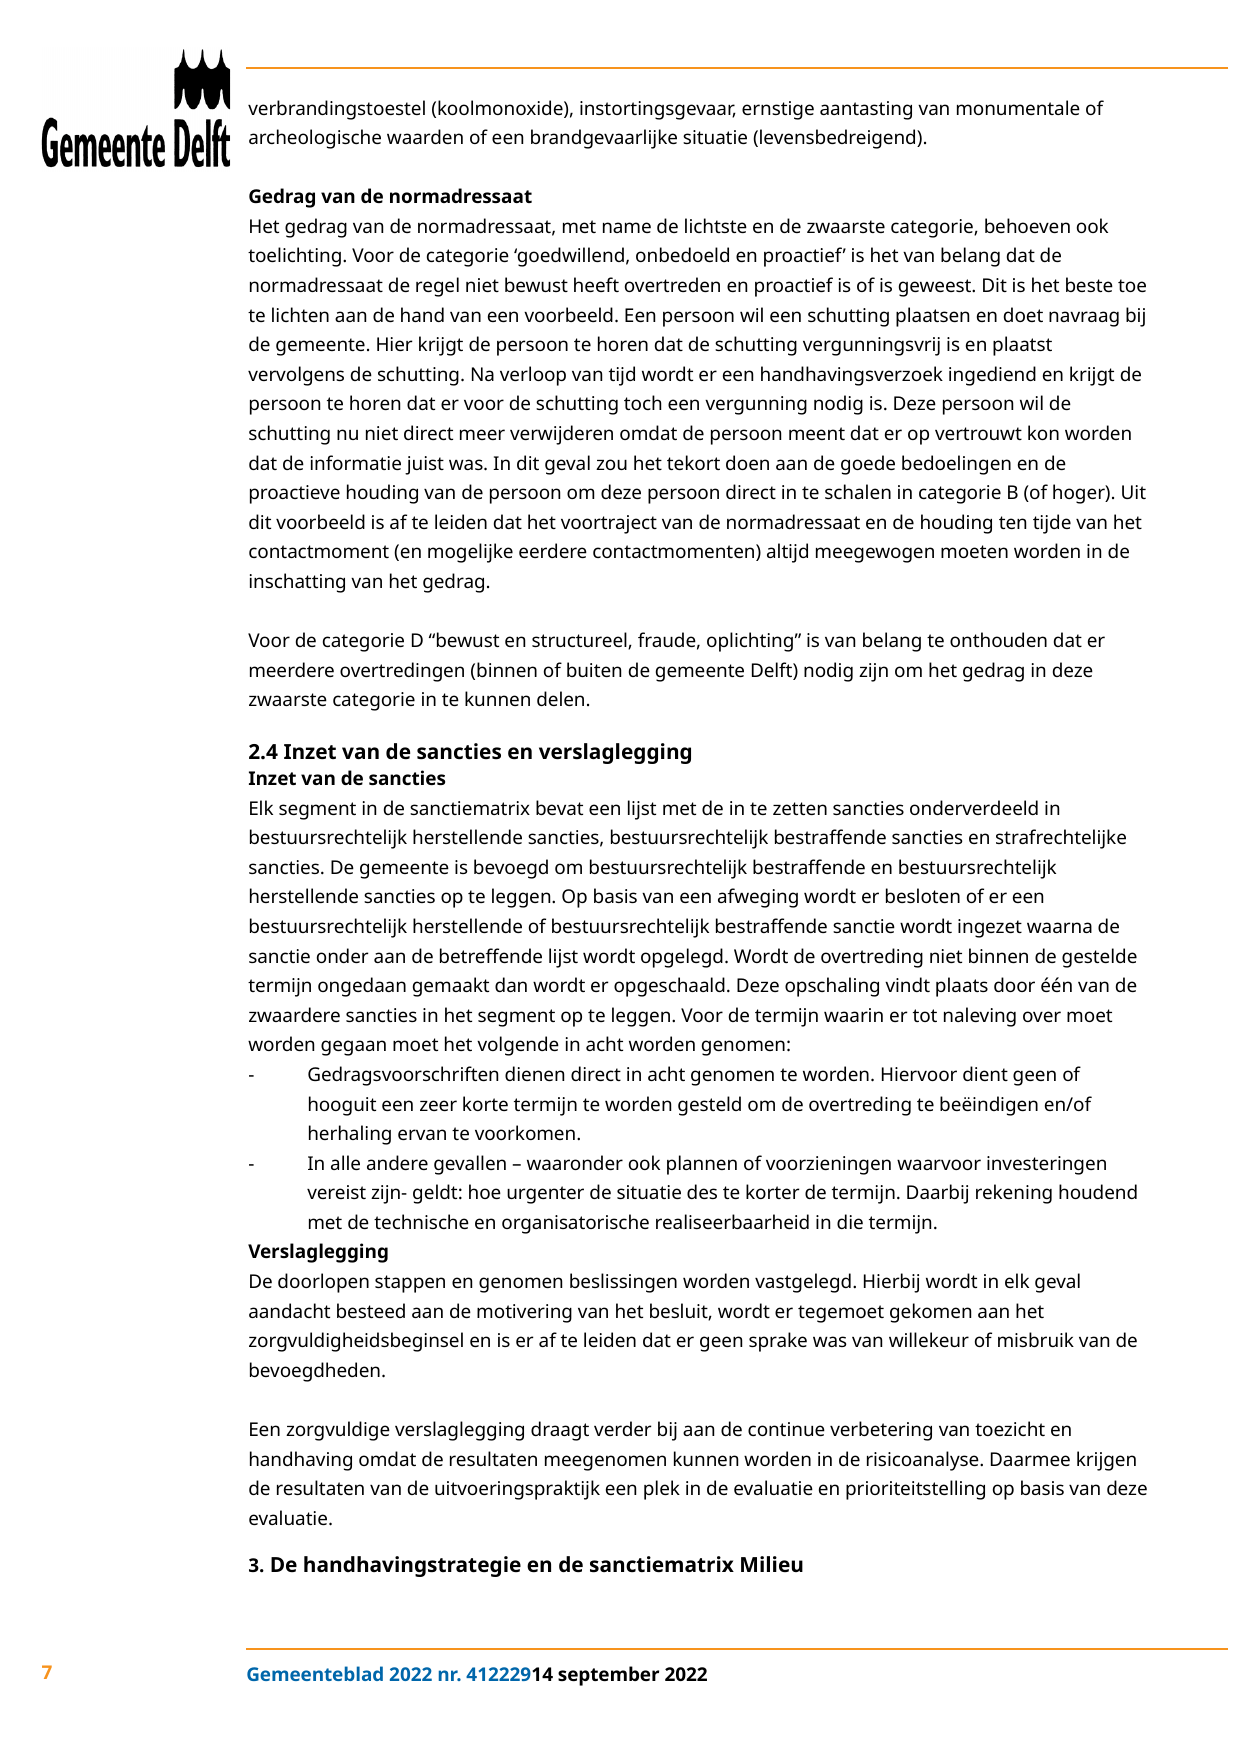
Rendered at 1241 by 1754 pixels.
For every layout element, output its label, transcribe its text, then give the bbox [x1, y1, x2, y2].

text 2.4 Inzet van de sancties en verslaglegging [248, 737, 1152, 765]
text Inzet van de sancties [248, 765, 1152, 791]
text Een zorgvuldige verslaglegging draagt verder bij aan de continue verbetering van toezicht en handhaving omdat de resultaten meegenomen kunnen worden in de risicoanalyse. Daarmee krijgen de resultaten van de uitvoeringspraktijk een plek in de evaluatie en prioriteitstelling op basis van deze evaluatie. [248, 1416, 1152, 1531]
text Gedrag van de normadressaat [248, 183, 1152, 209]
text verbrandingstoestel (koolmonoxide), instortingsgevaar, ernstige aantasting van monumentale of archeologische waarden of een brandgevaarlijke situatie (levensbedreigend). [248, 95, 1152, 150]
text 3. De handhavingstrategie en de sanctiematrix Milieu [248, 1551, 1152, 1579]
picture [41, 47, 231, 172]
text De doorlopen stappen en genomen beslissingen worden vastgelegd. Hierbij wordt in elk geval aandacht besteed aan de motivering van het besluit, wordt er tegemoet gekomen aan het zorgvuldigheidsbeginsel en is er af te leiden dat er geen sprake was van willekeur of misbruik van de bevoegdheden. [248, 1268, 1152, 1383]
text Het gedrag van de normadressaat, met name de lichtste en de zwaarste categorie, behoeven ook toelichting. Voor de categorie ‘goedwillend, onbedoeld en proactief’ is het van belang dat de normadressaat de regel niet bewust heeft overtreden en proactief is of is geweest. Dit is het beste toe te lichten aan de hand van een voorbeeld. Een persoon wil een schutting plaatsen en doet navraag bij de gemeente. Hier krijgt de persoon te horen dat de schutting vergunningsvrij is en plaatst vervolgens de schutting. Na verloop van tijd wordt er een handhavingsverzoek ingediend en krijgt de persoon te horen dat er voor de schutting toch een vergunning nodig is. Deze persoon wil de schutting nu niet direct meer verwijderen omdat de persoon meent dat er op vertrouwt kon worden dat de informatie juist was. In dit geval zou het tekort doen aan de goede bedoelingen en de proactieve houding van de persoon om deze persoon direct in te schalen in categorie B (of hoger). Uit dit voorbeeld is af te leiden dat het voortraject van de normadressaat en de houding ten tijde van het contactmoment (en mogelijke eerdere contactmomenten) altijd meegewogen moeten worden in de inschatting van het gedrag. [248, 213, 1152, 594]
list In alle andere gevallen – waaronder ook plannen of voorzieningen waarvoor investeringen vereist zijn- geldt: hoe urgenter de situatie des te korter de termijn. Daarbij rekening houdend met de technische en organisatorische realiseerbaarheid in die termijn. [248, 1150, 1152, 1235]
list Gedragsvoorschriften dienen direct in acht genomen te worden. Hiervoor dient geen of hooguit een zeer korte termijn te worden gesteld om de overtreding te beëindigen en/of herhaling ervan te voorkomen. [248, 1061, 1152, 1146]
text Voor de categorie D “bewust en structureel, fraude, oplichting” is van belang te onthouden dat er meerdere overtredingen (binnen of buiten de gemeente Delft) nodig zijn om het gedrag in deze zwaarste categorie in te kunnen delen. [248, 627, 1152, 712]
text Verslaglegging [248, 1239, 1152, 1264]
text Elk segment in de sanctiematrix bevat een lijst met de in te zetten sancties onderverdeeld in bestuursrechtelijk herstellende sancties, bestuursrechtelijk bestraffende sancties en strafrechtelijke sancties. De gemeente is bevoegd om bestuursrechtelijk bestraffende en bestuursrechtelijk herstellende sancties op te leggen. Op basis van een afweging wordt er besloten of er een bestuursrechtelijk herstellende of bestuursrechtelijk bestraffende sanctie wordt ingezet waarna de sanctie onder aan de betreffende lijst wordt opgelegd. Wordt de overtreding niet binnen de gestelde termijn ongedaan gemaakt dan wordt er opgeschaald. Deze opschaling vindt plaats door één van de zwaardere sancties in het segment op te leggen. Voor de termijn waarin er tot naleving over moet worden gegaan moet het volgende in acht worden genomen: [248, 795, 1152, 1057]
